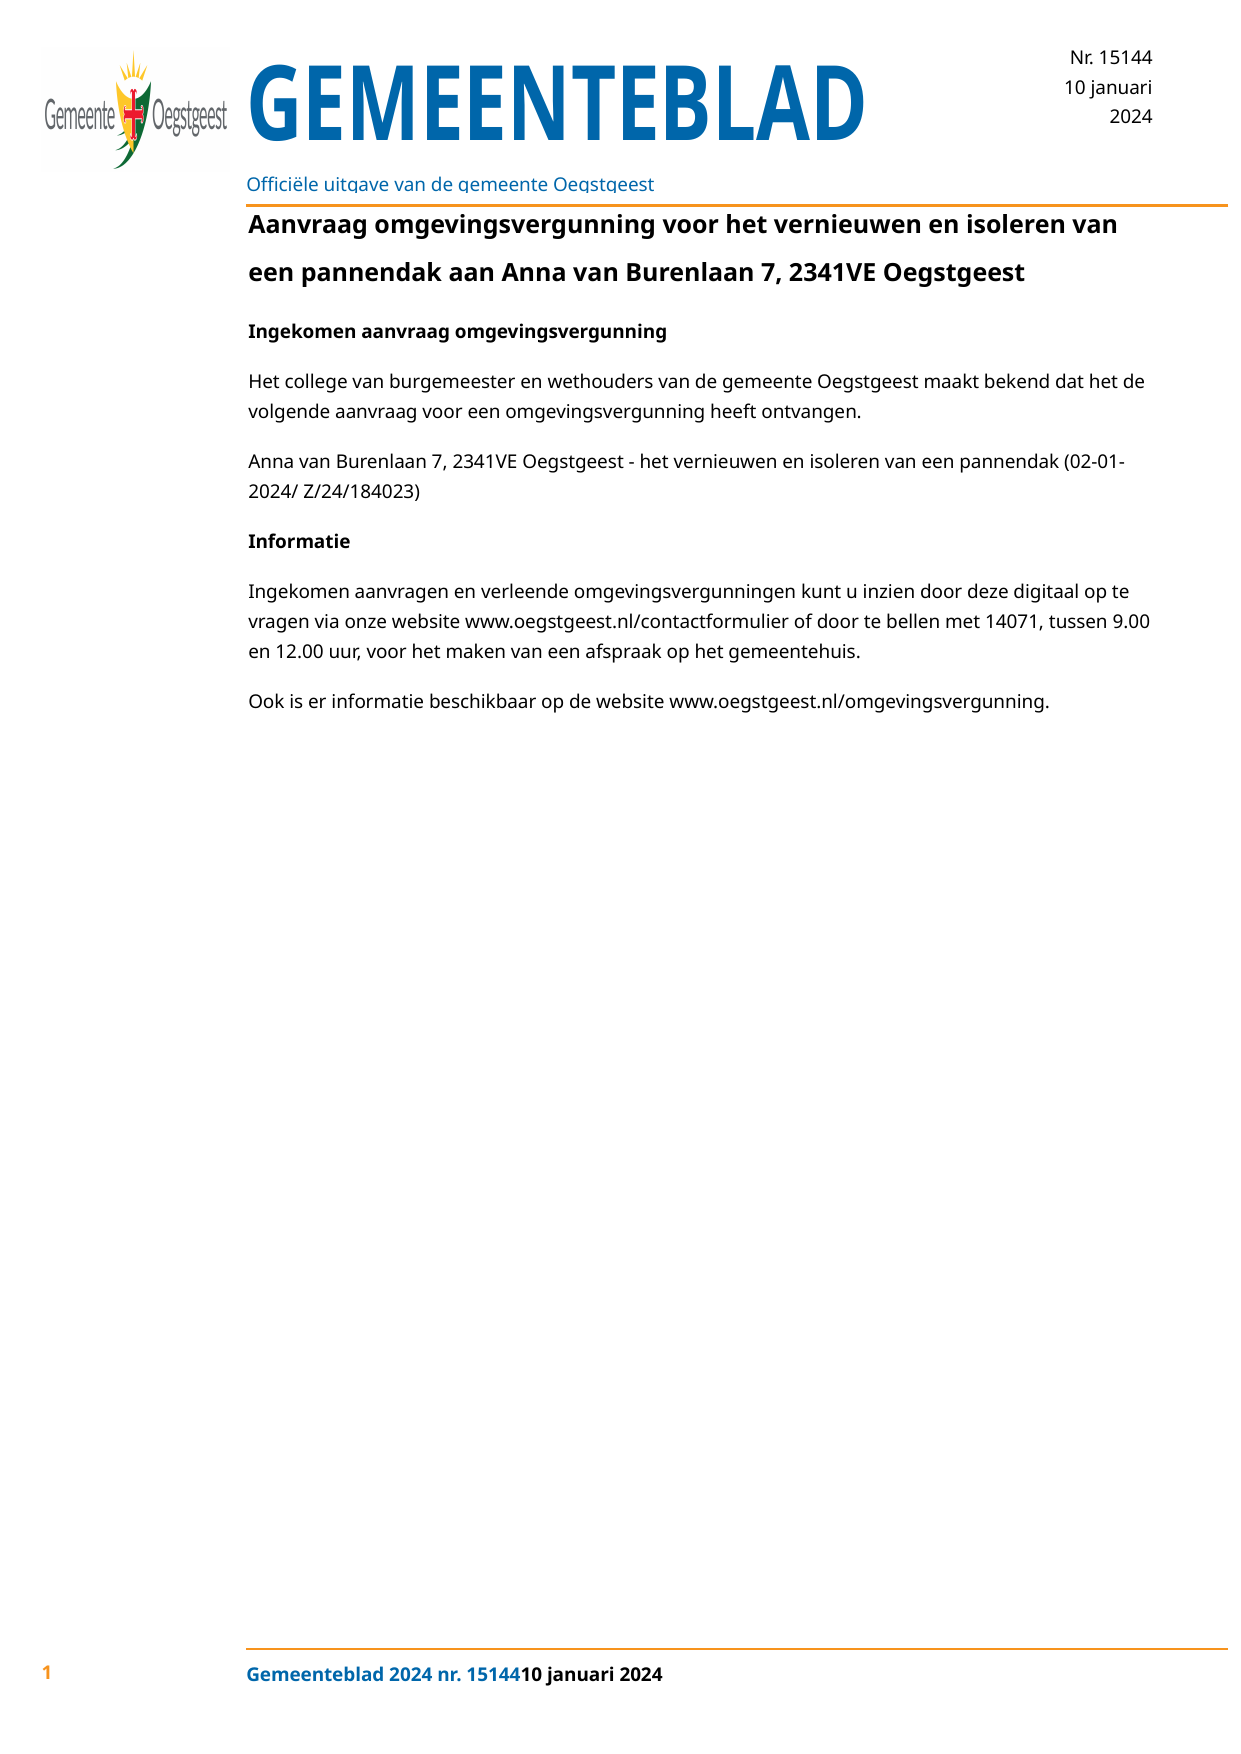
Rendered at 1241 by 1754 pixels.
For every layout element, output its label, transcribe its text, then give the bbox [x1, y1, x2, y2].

text Informatie [248, 528, 1152, 554]
picture [41, 47, 231, 172]
text Anna van Burenlaan 7, 2341VE Oegstgeest - het vernieuwen en isoleren van een pannendak (02-01-2024/ Z/24/184023) [248, 448, 1152, 504]
text Ook is er informatie beschikbaar op de website www.oegstgeest.nl/omgevingsvergunning. [248, 688, 1152, 714]
text Het college van burgemeester en wethouders van de gemeente Oegstgeest maakt bekend dat het de volgende aanvraag voor een omgevingsvergunning heeft ontvangen. [248, 368, 1152, 424]
text Ingekomen aanvragen en verleende omgevingsvergunningen kunt u inzien door deze digitaal op te vragen via onze website www.oegstgeest.nl/contactformulier of door te bellen met 14071, tussen 9.00 en 12.00 uur, voor het maken van een afspraak op het gemeentehuis. [248, 579, 1152, 664]
text Aanvraag omgevingsvergunning voor het vernieuwen en isoleren van een pannendak aan Anna van Burenlaan 7, 2341VE Oegstgeest [248, 207, 1152, 288]
text Ingekomen aanvraag omgevingsvergunning [248, 318, 1152, 344]
